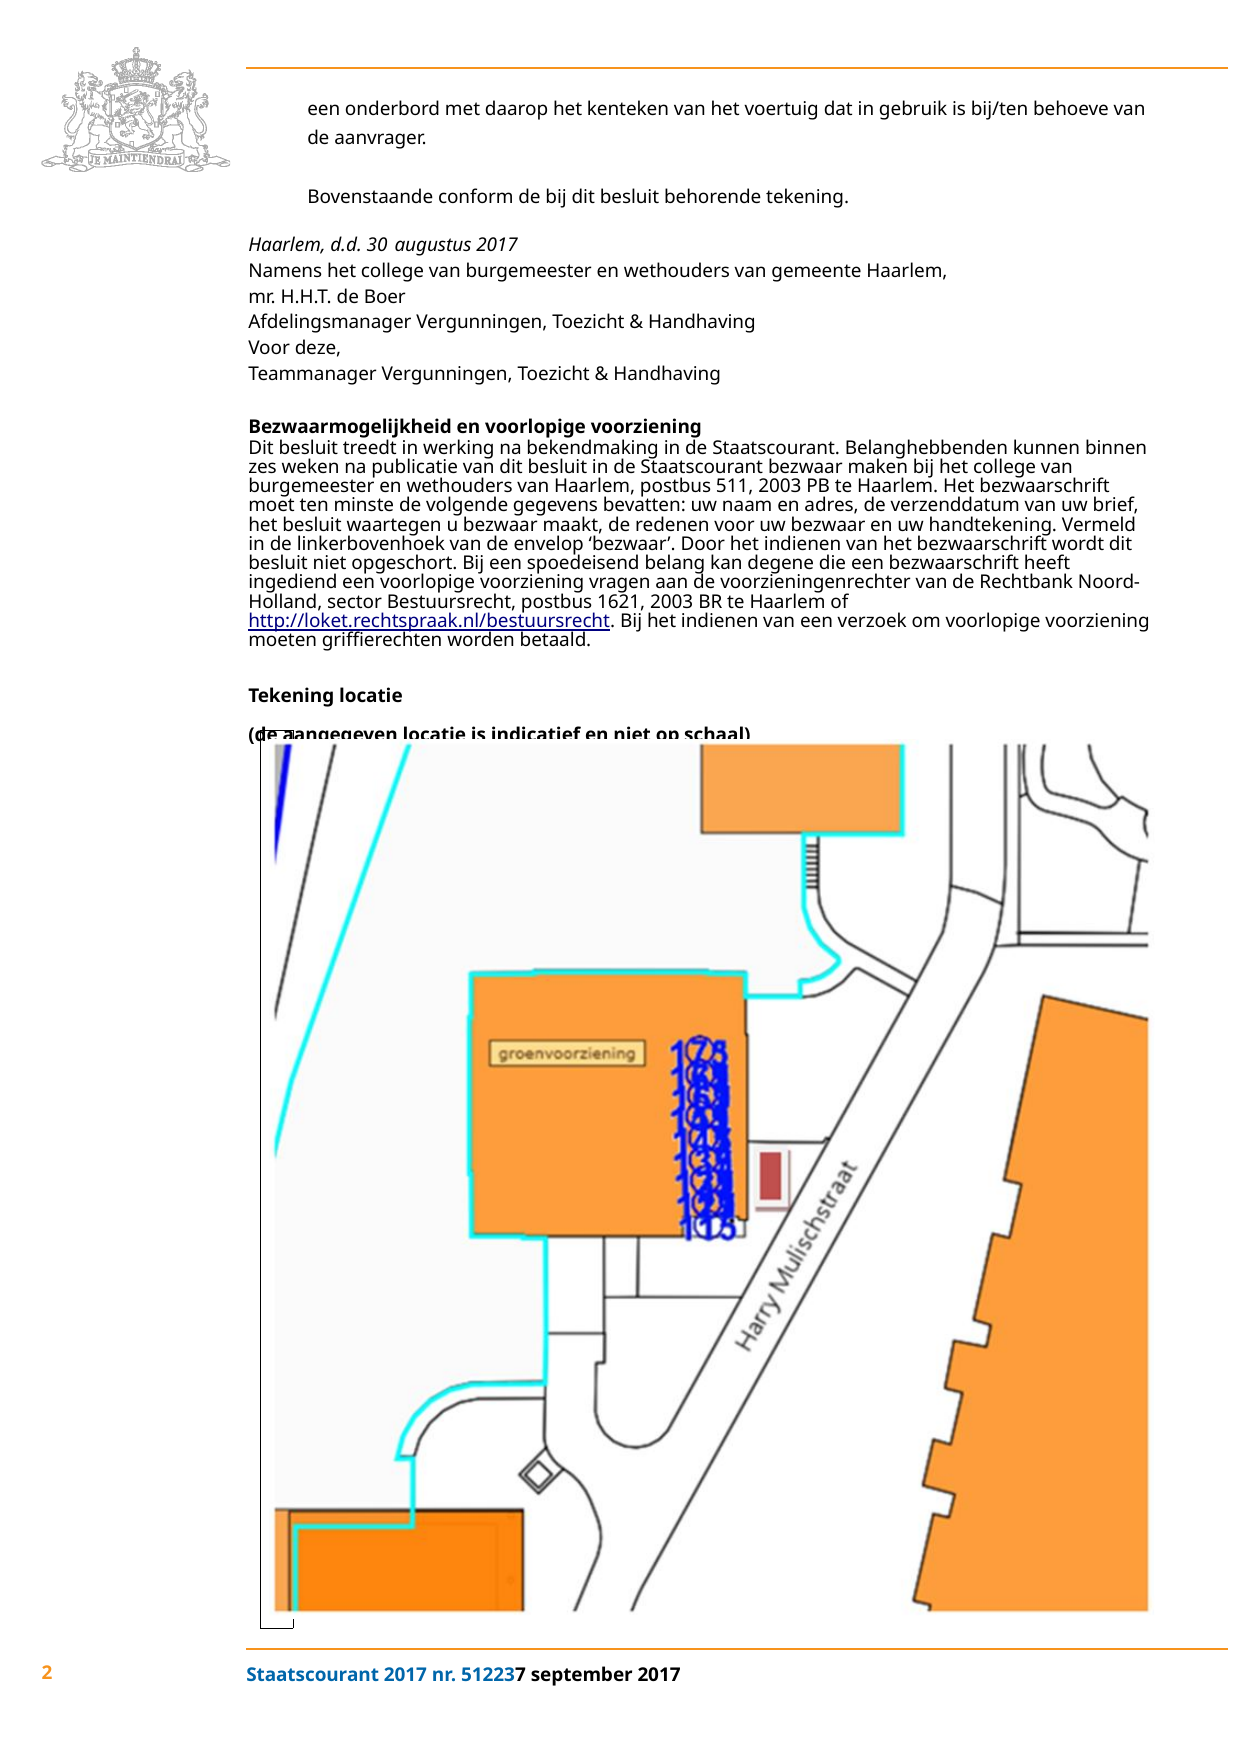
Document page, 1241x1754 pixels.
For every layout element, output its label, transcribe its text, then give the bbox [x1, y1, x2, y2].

text Bezwaarmogelijkheid en voorlopige voorziening [248, 413, 1152, 439]
text Namens het college van burgemeester en wethouders van gemeente Haarlem, [248, 257, 1152, 283]
text Teammanager Vergunningen, Toezicht & Handhaving [248, 360, 1152, 386]
list Bovenstaande conform de bij dit besluit behorende tekening. [248, 183, 1152, 209]
picture [41, 47, 231, 172]
text Dit besluit treedt in werking na bekendmaking in de Staatscourant. Belanghebbenden kunnen binnen zes weken na publicatie van dit besluit in de Staatscourant bezwaar maken bij het college van burgemeester en wethouders van Haarlem, postbus 511, 2003 PB te Haarlem. Het bezwaarschrift moet ten minste de volgende gegevens bevatten: uw naam en adres, de verzenddatum van uw brief, het besluit waartegen u bezwaar maakt, de redenen voor uw bezwaar en uw handtekening. Vermeld in de linkerbovenhoek van de envelop ‘bezwaar’. Door het indienen van het bezwaarschrift wordt dit besluit niet opgeschort. Bij een spoedeisend belang kan degene die een bezwaarschrift heeft ingediend een voorlopige voorziening vragen aan de voorzieningenrechter van de Rechtbank Noord-Holland, sector Bestuursrecht, postbus 1621, 2003 BR te Haarlem of http://loket.rechtspraak.nl/bestuursrecht. Bij het indienen van een verzoek om voorlopige voorziening moeten griffierechten worden betaald. [248, 439, 1152, 651]
text Haarlem, d.d. 30 augustus 2017 [248, 231, 1152, 257]
picture [268, 739, 1155, 1619]
text mr. H.H.T. de Boer [248, 283, 1152, 308]
text Afdelingsmanager Vergunningen, Toezicht & Handhaving [248, 308, 1152, 334]
list een onderbord met daarop het kenteken van het voertuig dat in gebruik is bij/ten behoeve van de aanvrager. [248, 95, 1152, 150]
text (de aangegeven locatie is indicatief en niet op schaal) [248, 721, 1152, 747]
text Voor deze, [248, 334, 1152, 360]
text Tekening locatie [248, 682, 1152, 708]
